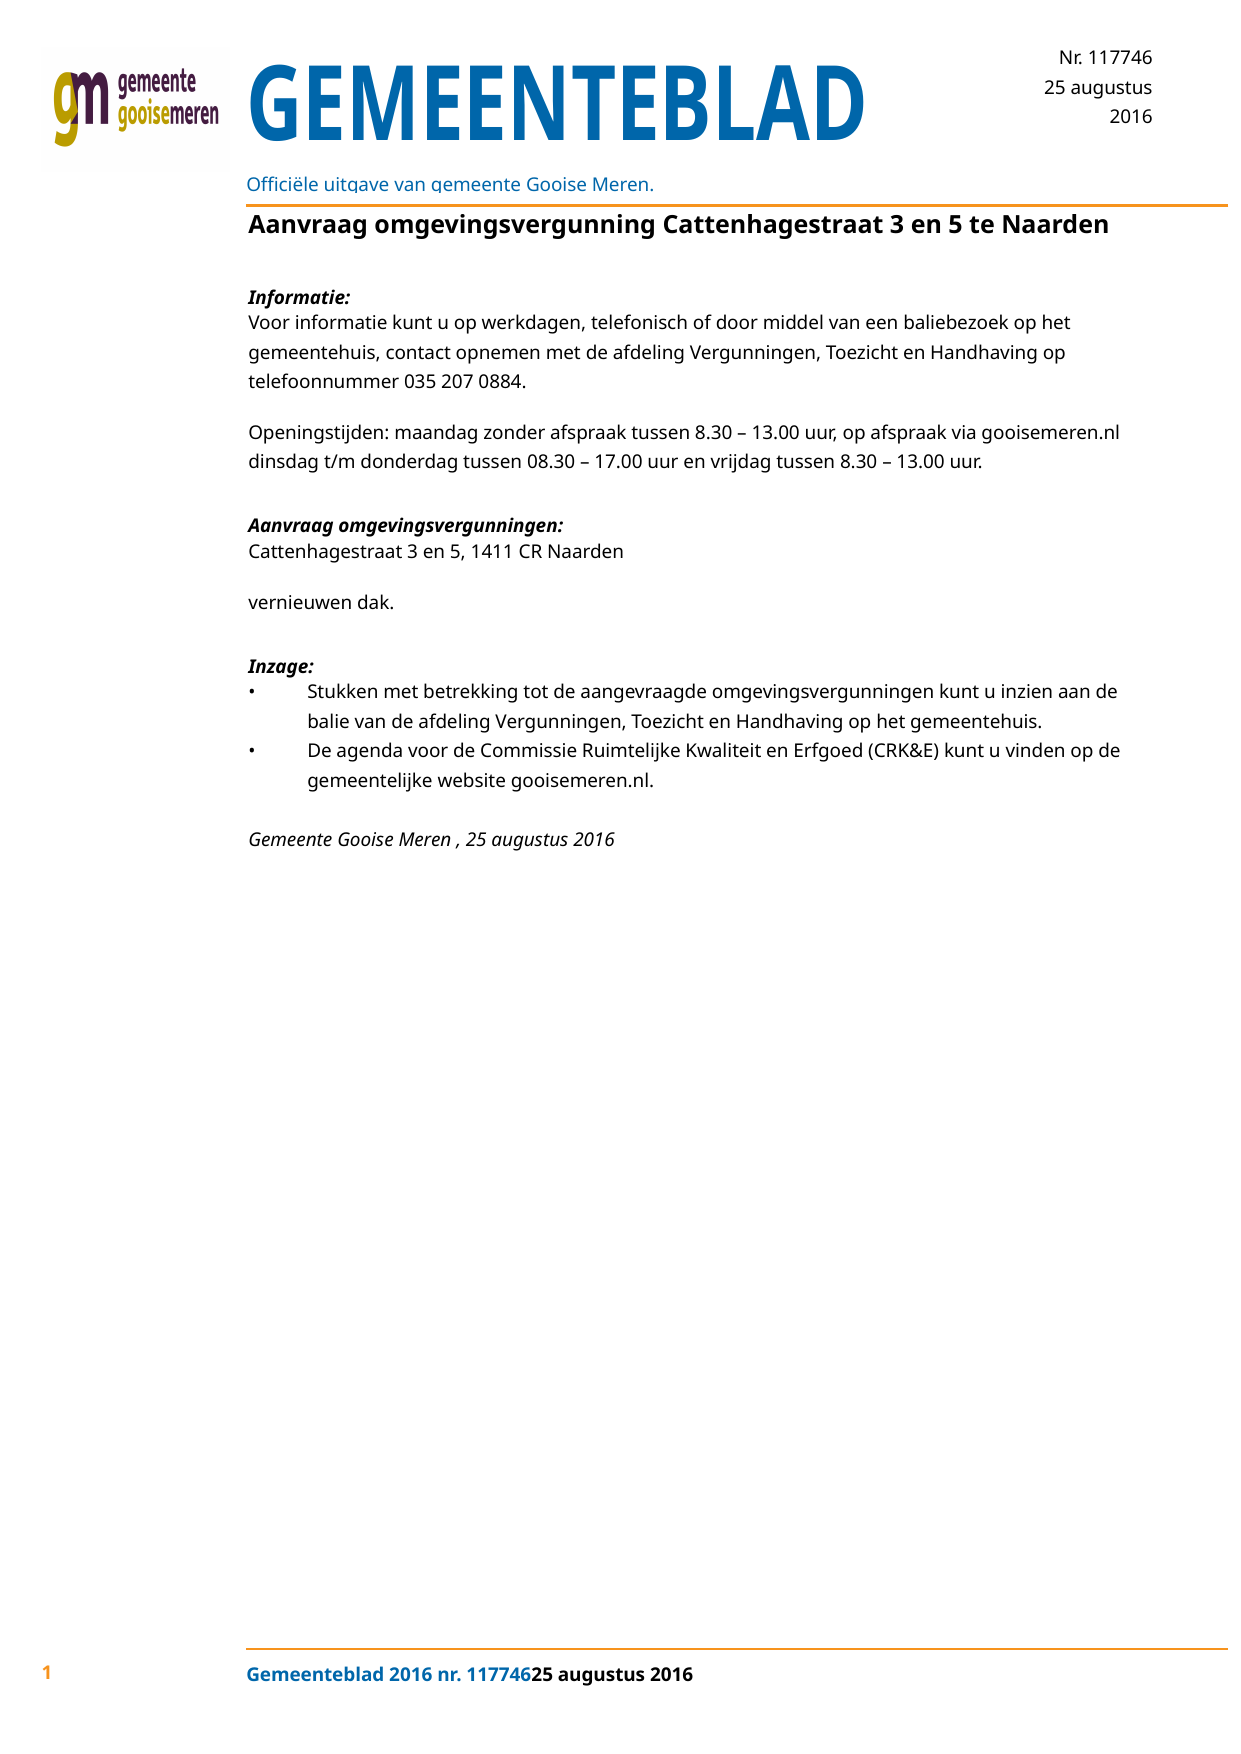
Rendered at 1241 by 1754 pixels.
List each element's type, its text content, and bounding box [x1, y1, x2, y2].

text vernieuwen dak. [248, 589, 1152, 614]
text Voor informatie kunt u op werkdagen, telefonisch of door middel van een baliebezoek op het gemeentehuis, contact opnemen met de afdeling Vergunningen, Toezicht en Handhaving op telefoonnummer 035 207 0884. [248, 309, 1152, 394]
text Informatie: [248, 284, 1152, 309]
text Aanvraag omgevingsvergunningen: [248, 513, 1152, 538]
text Openingstijden: maandag zonder afspraak tussen 8.30 – 13.00 uur, op afspraak via gooisemeren.nl dinsdag t/m donderdag tussen 08.30 – 17.00 uur en vrijdag tussen 8.30 – 13.00 uur. [248, 419, 1152, 474]
text Gemeente Gooise Meren , 25 augustus 2016 [248, 826, 1152, 852]
list Stukken met betrekking tot de aangevraagde omgevingsvergunningen kunt u inzien aan de balie van de afdeling Vergunningen, Toezicht en Handhaving op het gemeentehuis. [248, 678, 1152, 734]
list De agenda voor de Commissie Ruimtelijke Kwaliteit en Erfgoed (CRK&E) kunt u vinden op de gemeentelijke website gooisemeren.nl. [248, 738, 1152, 793]
text Cattenhagestraat 3 en 5, 1411 CR Naarden [248, 538, 1152, 564]
text Inzage: [248, 653, 1152, 678]
text Aanvraag omgevingsvergunning Cattenhagestraat 3 en 5 te Naarden [248, 207, 1152, 241]
picture [41, 47, 231, 172]
